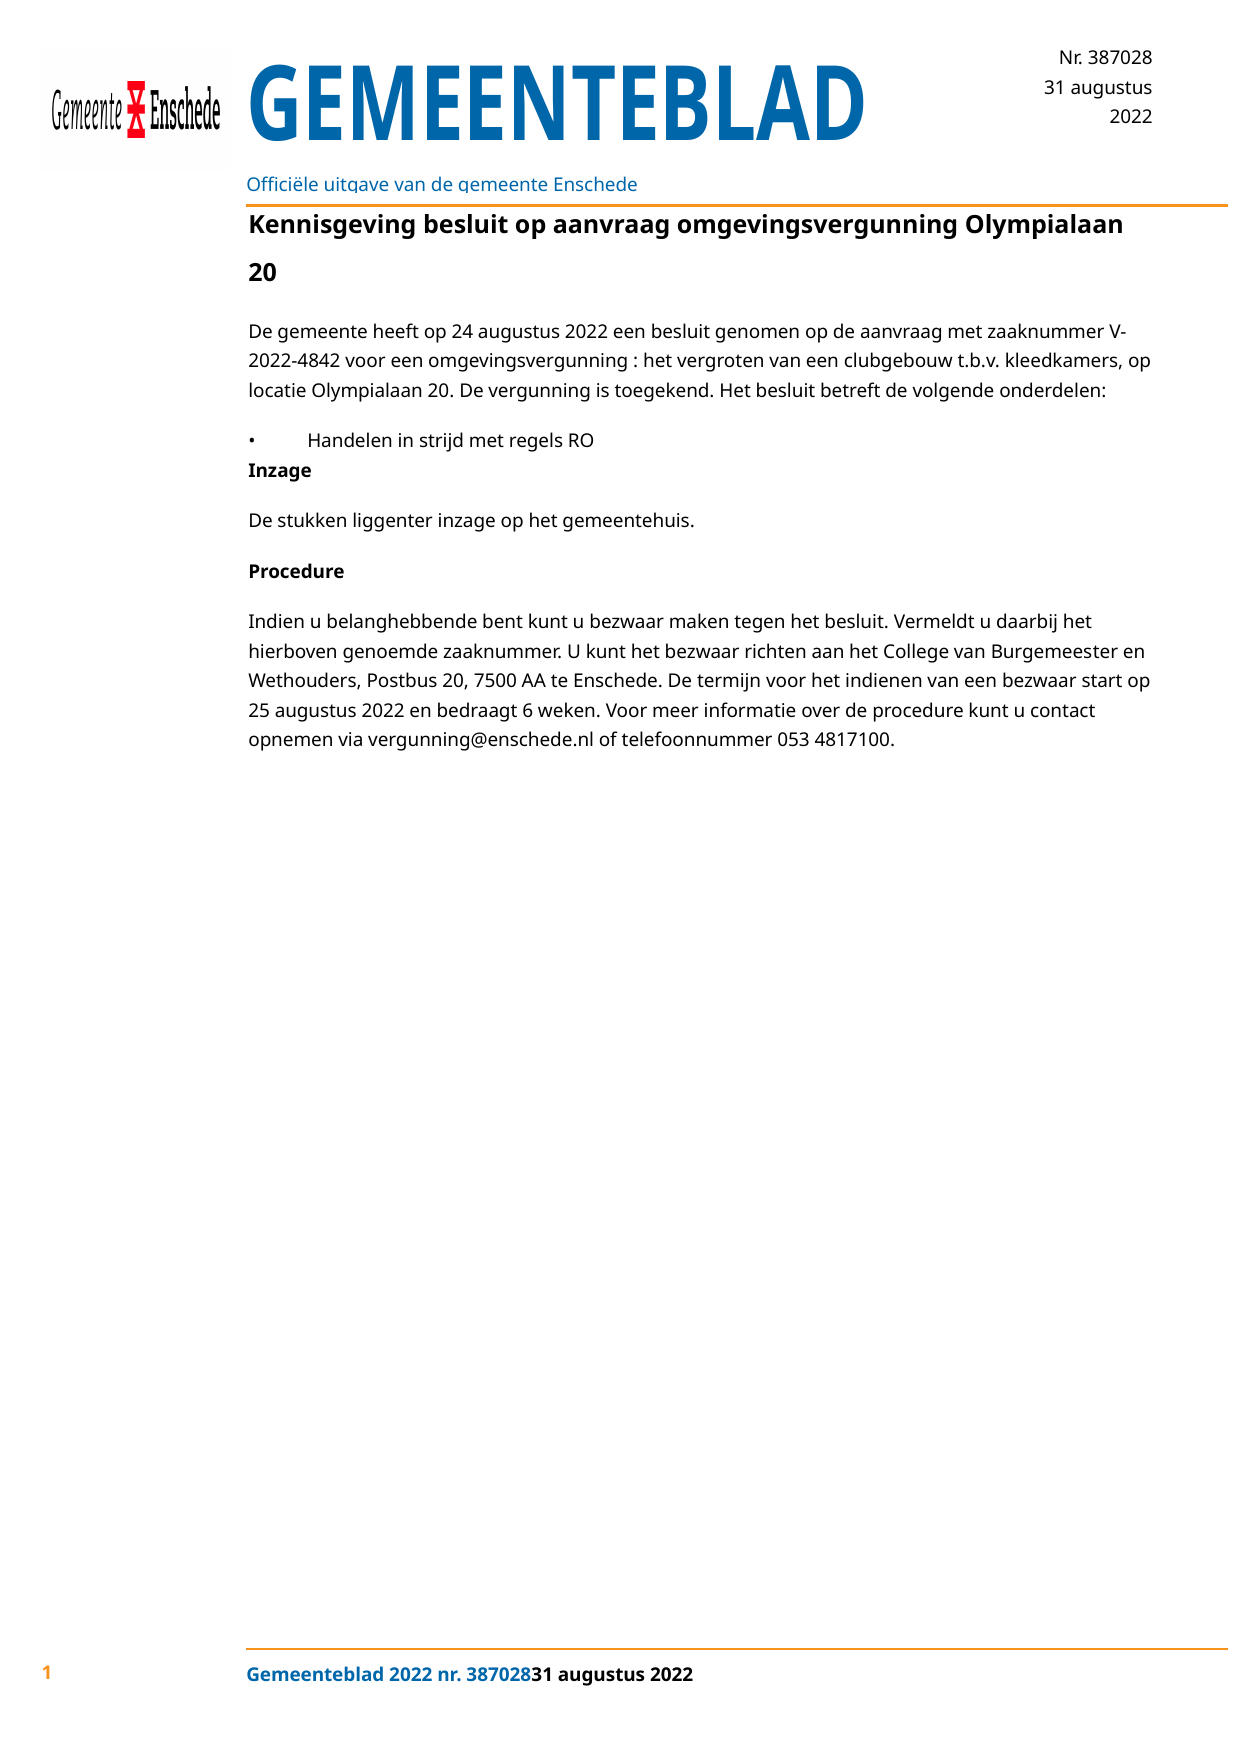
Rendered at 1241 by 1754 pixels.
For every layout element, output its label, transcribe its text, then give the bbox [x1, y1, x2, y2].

text Indien u belanghebbende bent kunt u bezwaar maken tegen het besluit. Vermeldt u daarbij het hierboven genoemde zaaknummer. U kunt het bezwaar richten aan het College van Burgemees­ter en Wethouders, Postbus 20, 7500 AA te Enschede. De termijn voor het indienen van een bezwaar start op 25 augustus 2022 en bedraagt 6 weken. Voor meer informatie over de procedure kunt u contact opnemen via vergunning@enschede.nl of telefoonnummer 053 4817100. [248, 608, 1152, 752]
text Procedure [248, 558, 1152, 584]
text De stukken liggenter inzage op het gemeentehuis. [248, 507, 1152, 533]
picture [41, 47, 231, 172]
text Inzage [248, 457, 1152, 483]
list Handelen in strijd met regels RO [248, 427, 1152, 453]
text De gemeente heeft op 24 augustus 2022 een besluit genomen op de aanvraag met zaaknummer V-2022-4842 voor een omgevingsvergunning : het vergroten van een clubgebouw t.b.v. kleedkamers, op locatie Olympialaan 20. De vergunning is toegekend. Het besluit betreft de volgende onderdelen: [248, 318, 1152, 403]
text Kennisgeving besluit op aanvraag omgevingsvergunning Olympialaan 20 [248, 207, 1152, 288]
